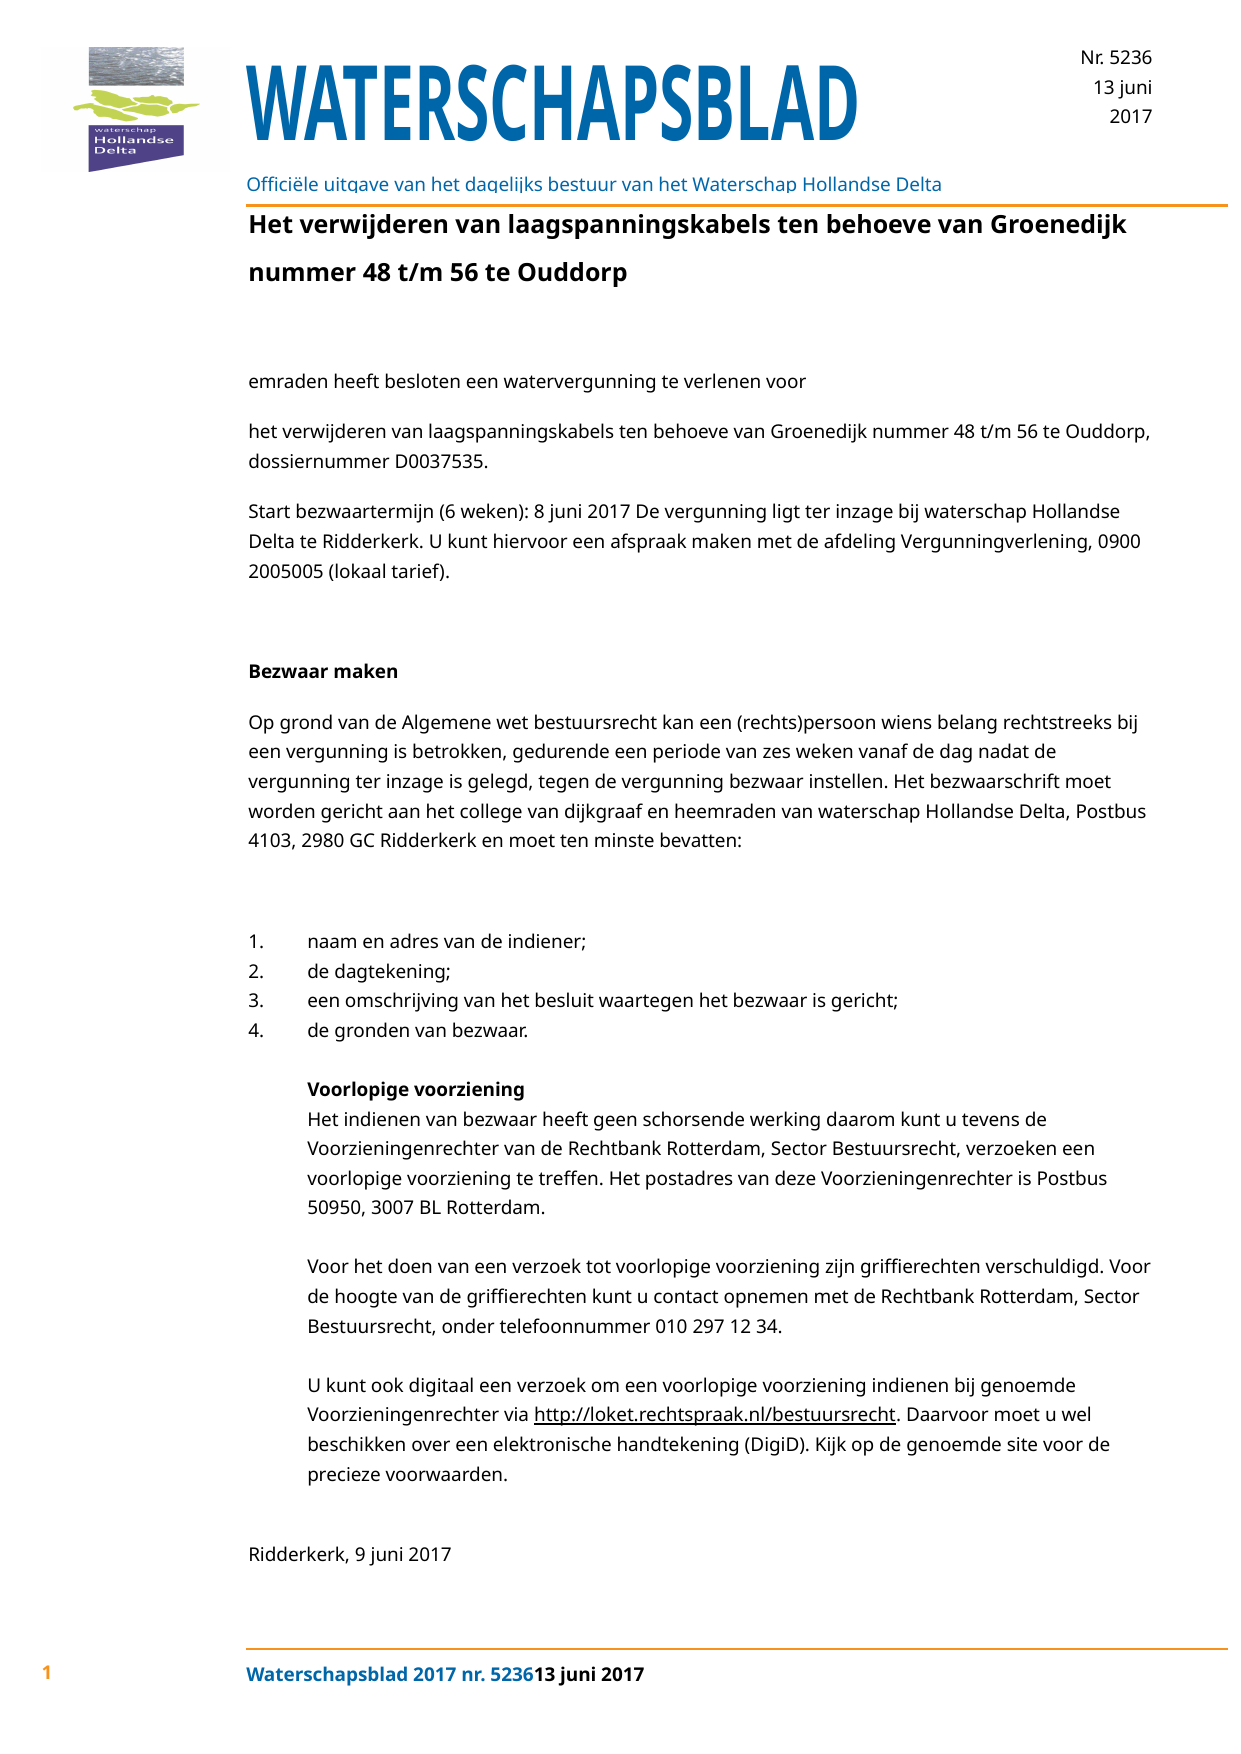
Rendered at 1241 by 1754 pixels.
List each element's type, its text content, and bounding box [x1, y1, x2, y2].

list de gronden van bezwaar. [248, 1017, 1152, 1043]
text Ridderkerk, 9 juni 2017 [248, 1541, 1152, 1567]
picture [41, 47, 231, 172]
list naam en adres van de indiener; [248, 928, 1152, 954]
text Bezwaar maken [248, 659, 1152, 684]
list een omschrijving van het besluit waartegen het bezwaar is gericht; [248, 987, 1152, 1013]
list de dagtekening; [248, 958, 1152, 984]
list Het indienen van bezwaar heeft geen schorsende werking daarom kunt u tevens de Voorzieningenrechter van de Rechtbank Rotterdam, Sector Bestuursrecht, verzoeken een voorlopige voorziening te treffen. Het postadres van deze Voorzieningenrechter is Postbus 50950, 3007 BL Rotterdam. [248, 1106, 1152, 1220]
text Het verwijderen van laagspanningskabels ten behoeve van Groenedijk nummer 48 t/m 56 te Ouddorp [248, 207, 1152, 288]
text Start bezwaartermijn (6 weken): 8 juni 2017 De vergunning ligt ter inzage bij waterschap Hollandse Delta te Ridderkerk. U kunt hiervoor een afspraak maken met de afdeling Vergunningverlening, 0900 2005005 (lokaal tarief). [248, 499, 1152, 584]
list U kunt ook digitaal een verzoek om een voorlopige voorziening indienen bij genoemde Voorzieningenrechter via http://loket.rechtspraak.nl/bestuursrecht. Daarvoor moet u wel beschikken over een elektronische handtekening (DigiD). Kijk op de genoemde site voor de precieze voorwaarden. [248, 1372, 1152, 1487]
text emraden heeft besloten een watervergunning te verlenen voor [248, 368, 1152, 394]
list Voorlopige voorziening [248, 1076, 1152, 1102]
list Voor het doen van een verzoek tot voorlopige voorziening zijn griffierechten verschuldigd. Voor de hoogte van de griffierechten kunt u contact opnemen met de Rechtbank Rotterdam, Sector Bestuursrecht, onder telefoonnummer 010 297 12 34. [248, 1254, 1152, 1339]
text het verwijderen van laagspanningskabels ten behoeve van Groenedijk nummer 48 t/m 56 te Ouddorp, dossiernummer D0037535. [248, 419, 1152, 474]
text Op grond van de Algemene wet bestuursrecht kan een (rechts)persoon wiens belang rechtstreeks bij een vergunning is betrokken, gedurende een periode van zes weken vanaf de dag nadat de vergunning ter inzage is gelegd, tegen de vergunning bezwaar instellen. Het bezwaarschrift moet worden gericht aan het college van dijkgraaf en heemraden van waterschap Hollandse Delta, Postbus 4103, 2980 GC Ridderkerk en moet ten minste bevatten: [248, 709, 1152, 853]
